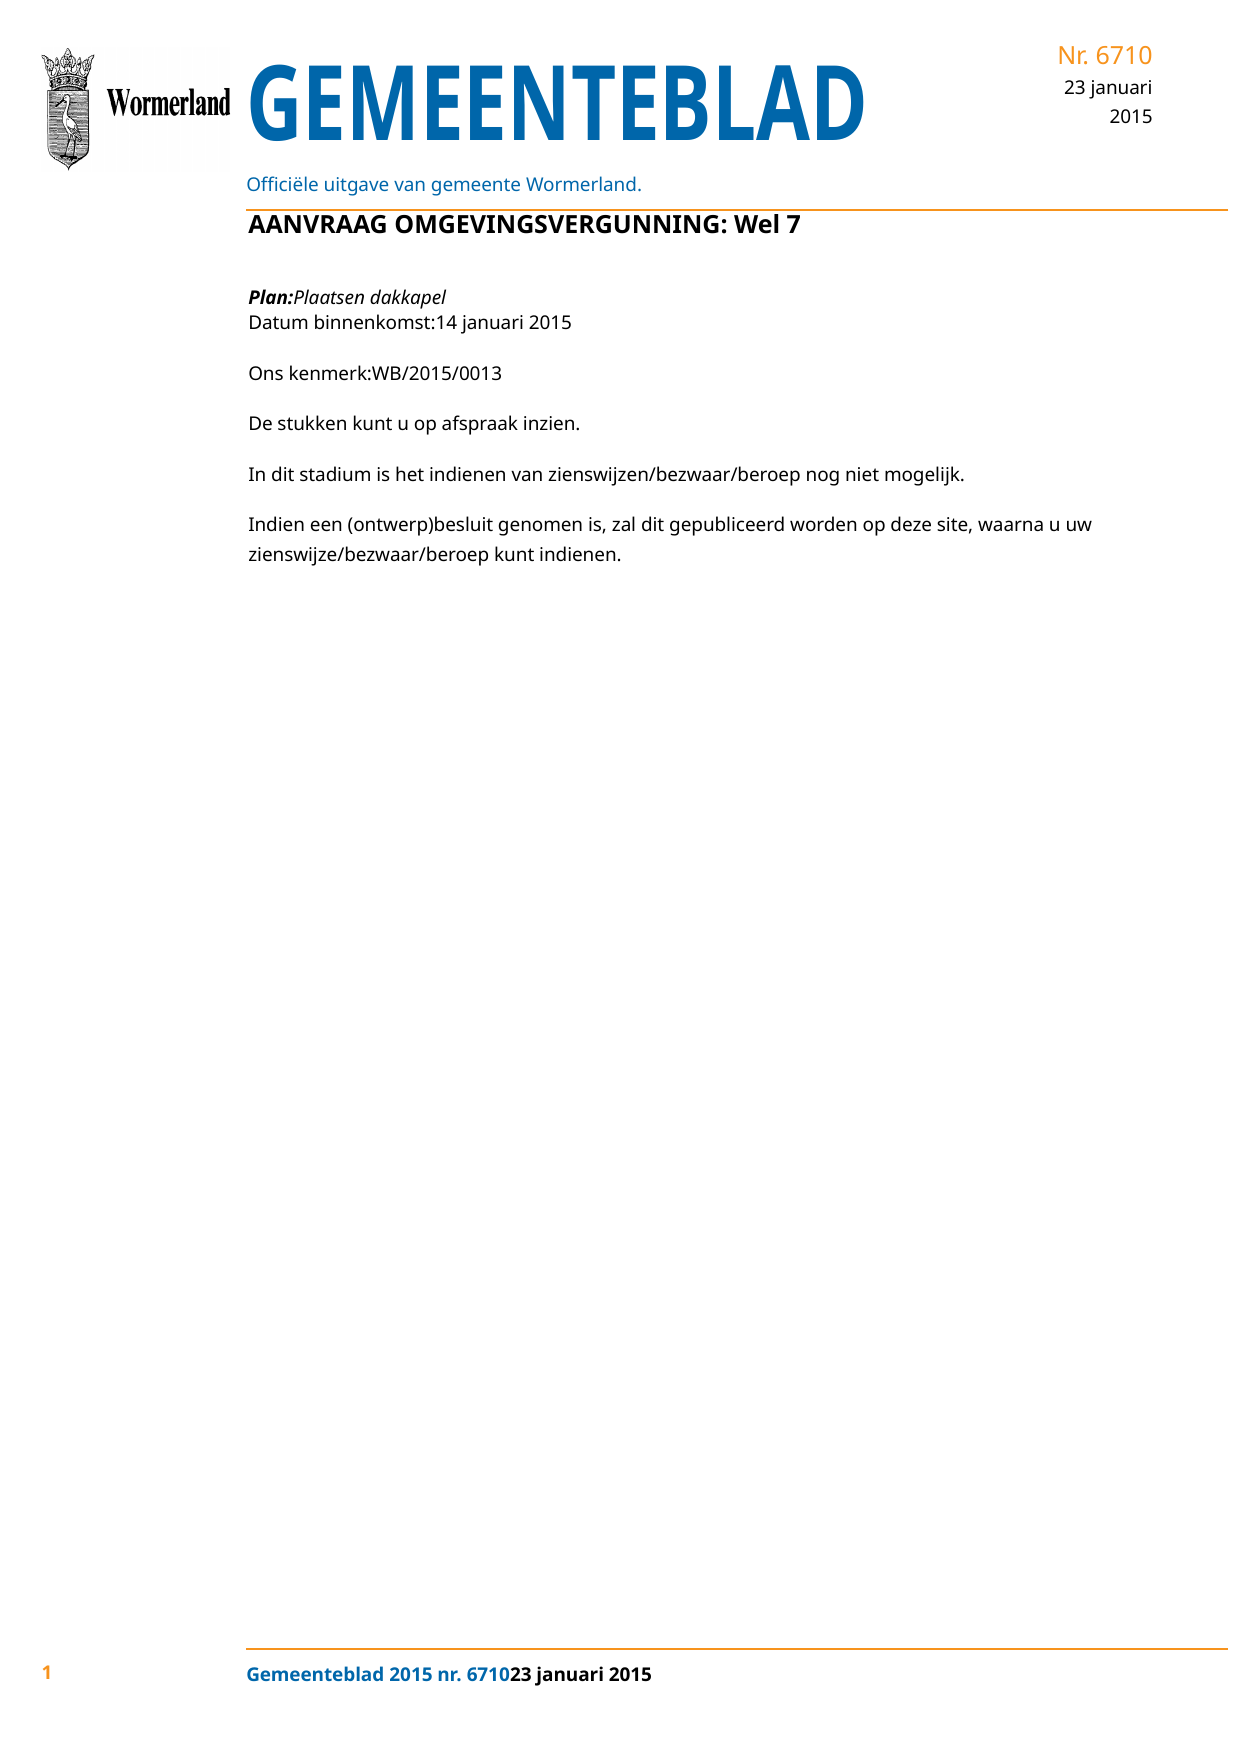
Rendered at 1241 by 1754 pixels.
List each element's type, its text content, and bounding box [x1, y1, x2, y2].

text Plan:Plaatsen dakkapel [248, 284, 1152, 309]
text In dit stadium is het indienen van zienswijzen/bezwaar/beroep nog niet mogelijk. [248, 461, 1152, 487]
text De stukken kunt u op afspraak inzien. [248, 410, 1152, 436]
picture [41, 47, 231, 172]
text AANVRAAG OMGEVINGSVERGUNNING: Wel 7 [248, 211, 1152, 241]
text Ons kenmerk:WB/2015/0013 [248, 360, 1152, 386]
text Indien een (ontwerp)besluit genomen is, zal dit gepubliceerd worden op deze site, waarna u uw zienswijze/bezwaar/beroep kunt indienen. [248, 511, 1152, 567]
text Datum binnenkomst:14 januari 2015 [248, 309, 1152, 335]
